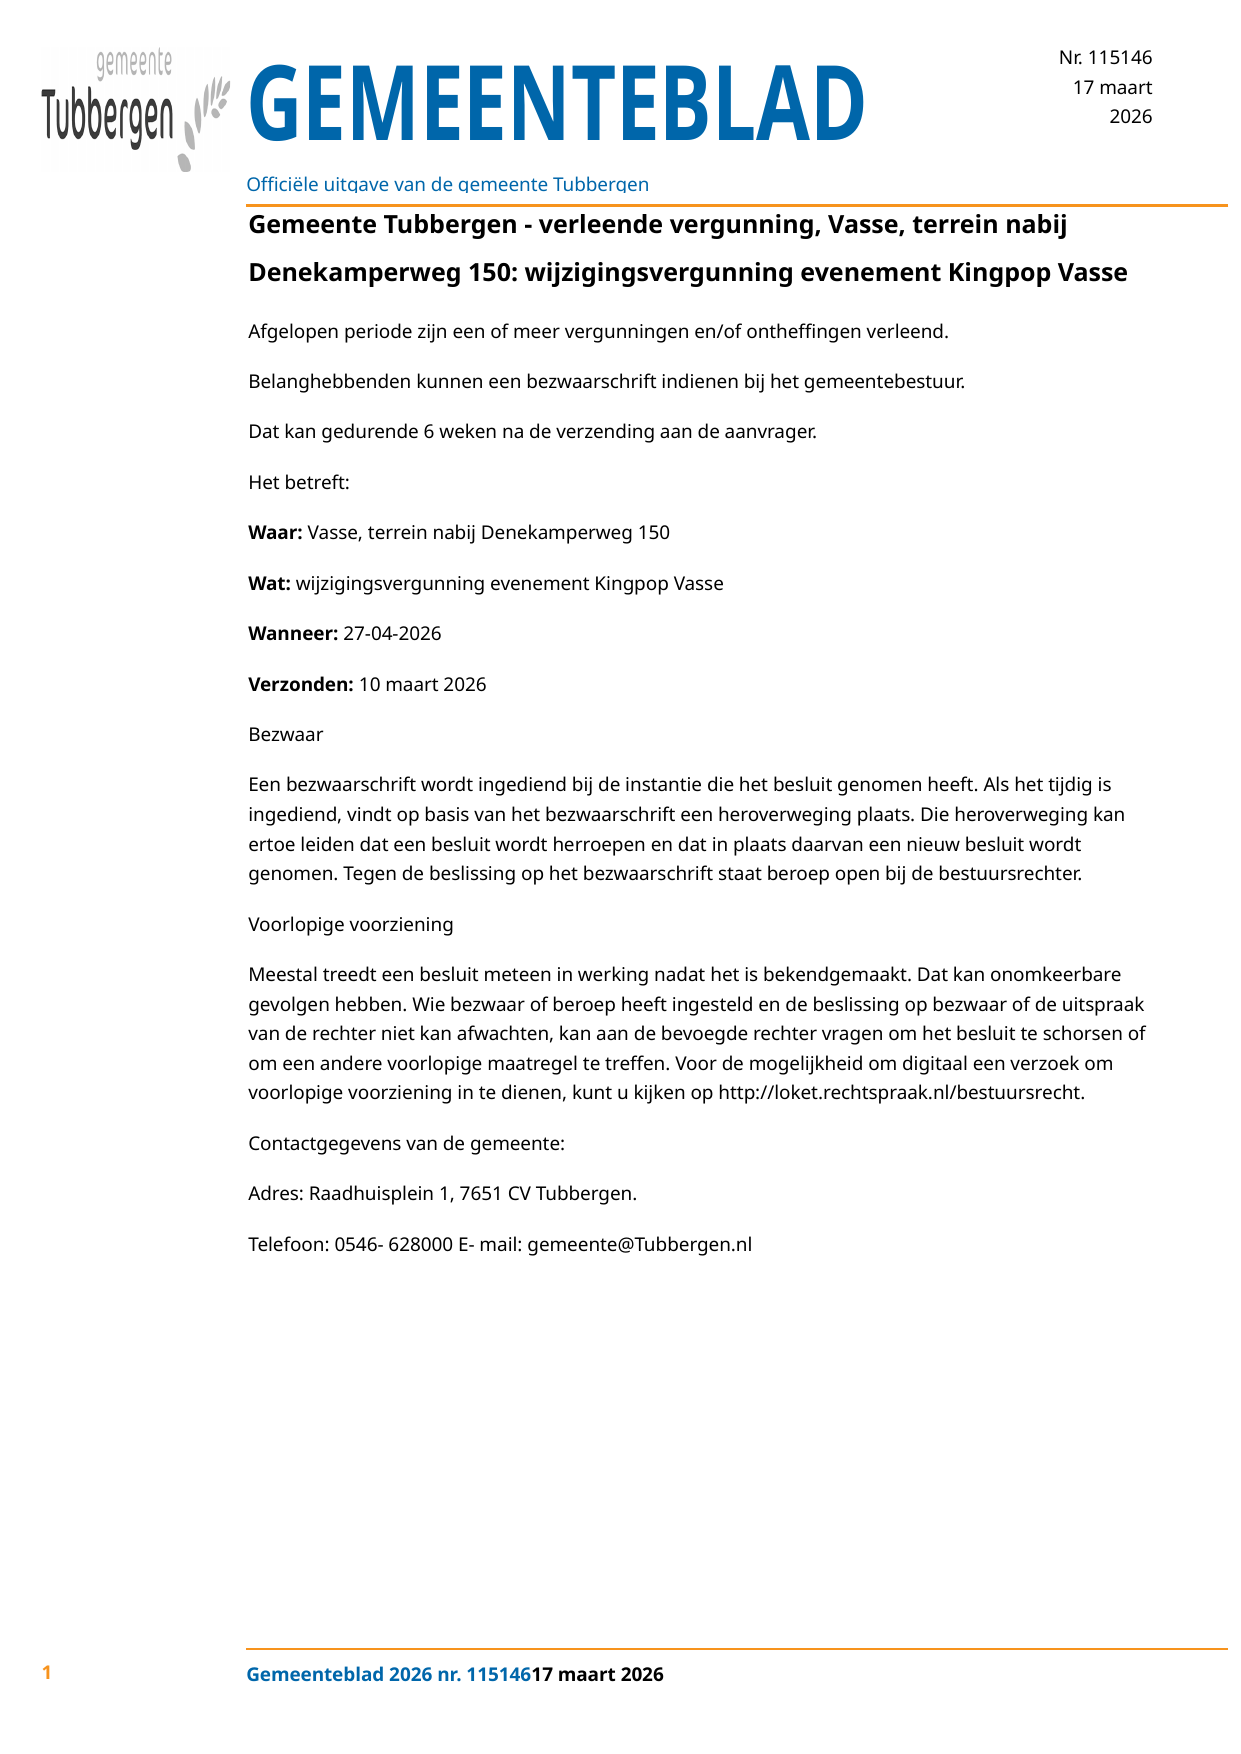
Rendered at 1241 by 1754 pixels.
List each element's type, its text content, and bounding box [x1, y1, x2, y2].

text Verzonden: 10 maart 2026 [248, 671, 1152, 697]
text Meestal treedt een besluit meteen in werking nadat het is bekendgemaakt. Dat kan onomkeerbare gevolgen hebben. Wie bezwaar of beroep heeft ingesteld en de beslissing op bezwaar of de uitspraak van de rechter niet kan afwachten, kan aan de bevoegde rechter vragen om het besluit te schorsen of om een andere voorlopige maatregel te treffen. Voor de mogelijkheid om digitaal een verzoek om voorlopige voorziening in te dienen, kunt u kijken op http://loket.rechtspraak.nl/bestuursrecht. [248, 961, 1152, 1105]
text Wat: wijzigingsvergunning evenement Kingpop Vasse [248, 570, 1152, 596]
text Adres: Raadhuisplein 1, 7651 CV Tubbergen. [248, 1180, 1152, 1206]
text Belanghebbenden kunnen een bezwaarschrift indienen bij het gemeentebestuur. [248, 368, 1152, 394]
text Waar: Vasse, terrein nabij Denekamperweg 150 [248, 519, 1152, 545]
text Afgelopen periode zijn een of meer vergunningen en/of ontheffingen verleend. [248, 318, 1152, 344]
text Het betreft: [248, 469, 1152, 495]
text Voorlopige voorziening [248, 911, 1152, 937]
text Gemeente Tubbergen - verleende vergunning, Vasse, terrein nabij Denekamperweg 150: wijzigingsvergunning evenement Kingpop Vasse [248, 207, 1152, 288]
picture [41, 47, 231, 172]
text Bezwaar [248, 721, 1152, 747]
text Wanneer: 27-04-2026 [248, 620, 1152, 646]
text Contactgegevens van de gemeente: [248, 1130, 1152, 1156]
text Dat kan gedurende 6 weken na de verzending aan de aanvrager. [248, 419, 1152, 444]
text Een bezwaarschrift wordt ingediend bij de instantie die het besluit genomen heeft. Als het tijdig is ingediend, vindt op basis van het bezwaarschrift een heroverweging plaats. Die heroverweging kan ertoe leiden dat een besluit wordt herroepen en dat in plaats daarvan een nieuw besluit wordt genomen. Tegen de beslissing op het bezwaarschrift staat beroep open bij de bestuursrechter. [248, 772, 1152, 886]
text Telefoon: 0546- 628000 E- mail: gemeente@Tubbergen.nl [248, 1231, 1152, 1257]
